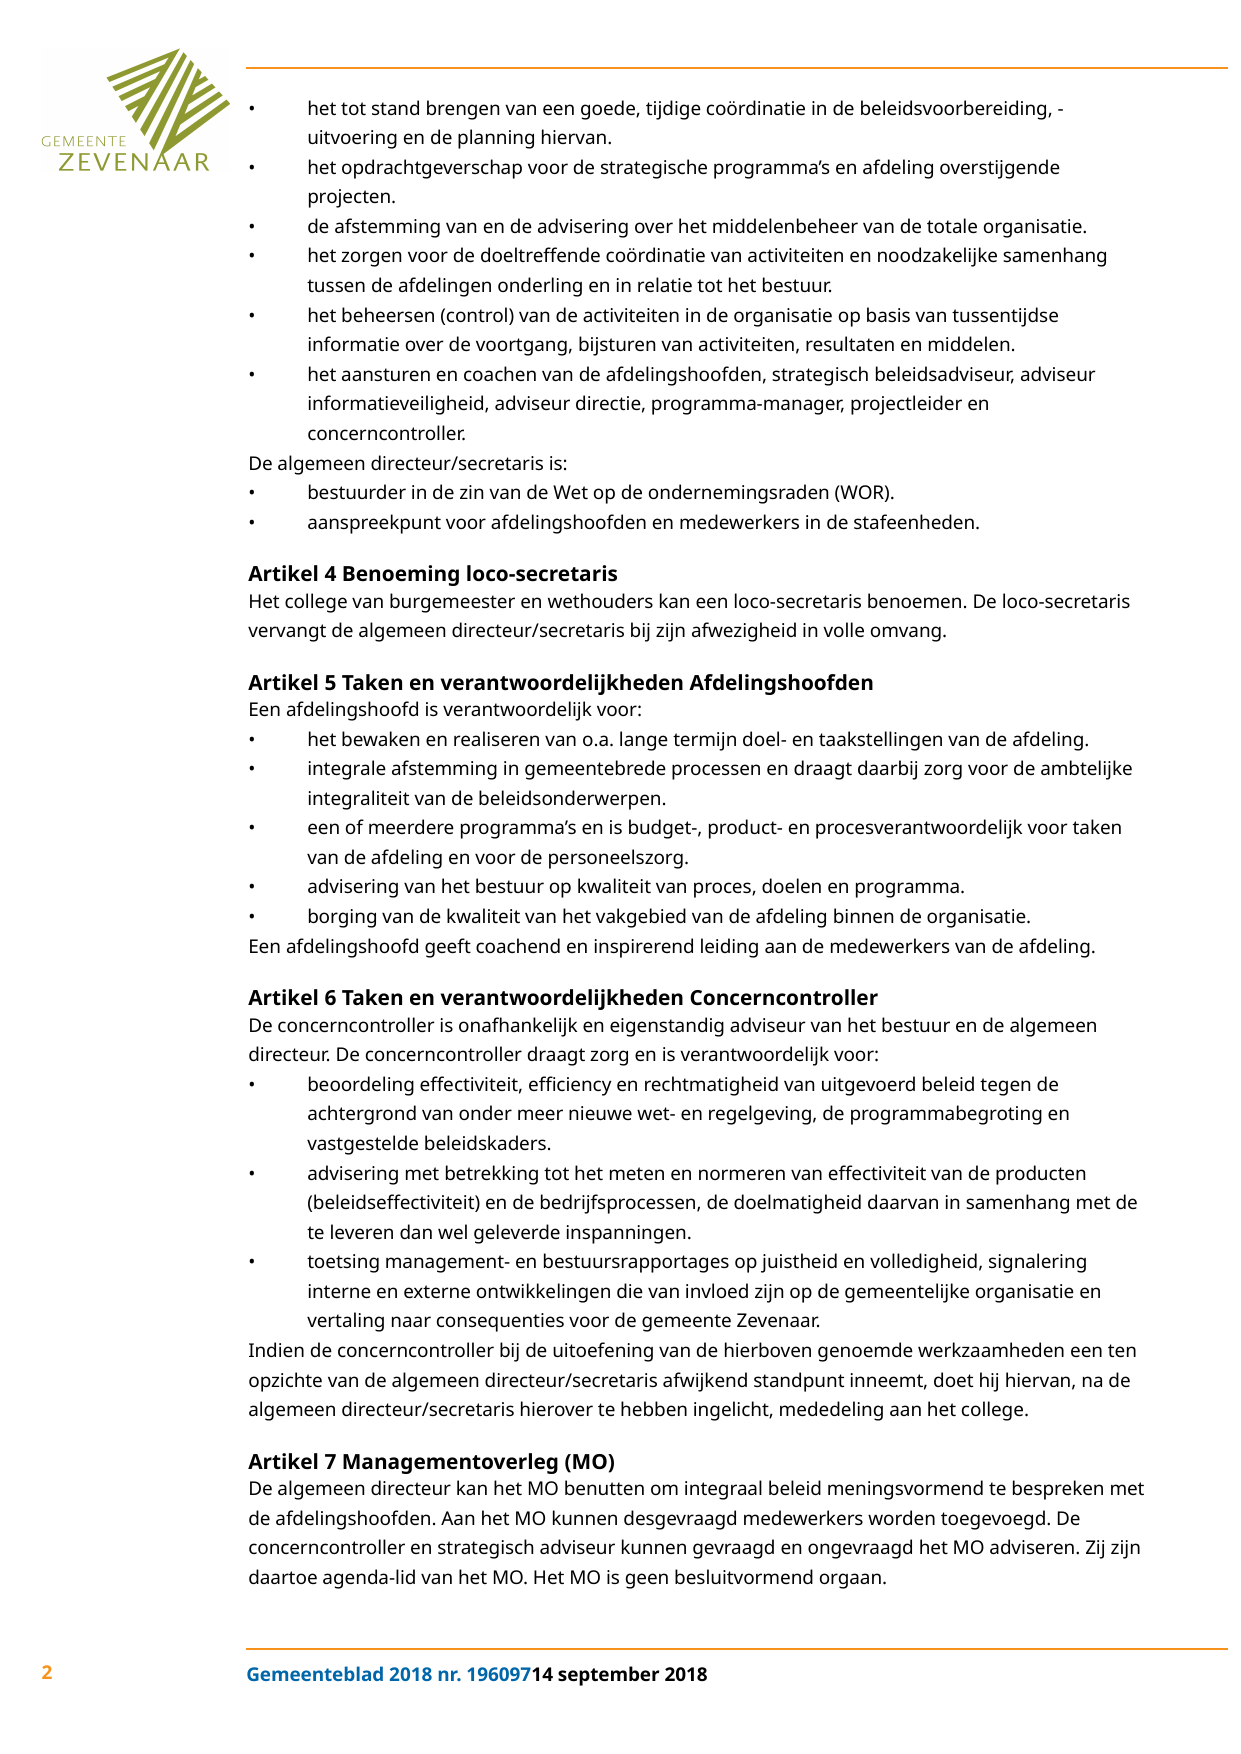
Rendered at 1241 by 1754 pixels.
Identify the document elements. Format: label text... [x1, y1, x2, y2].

list het opdrachtgeverschap voor de strategische programma’s en afdeling overstijgende projecten. [248, 154, 1152, 209]
list integrale afstemming in gemeentebrede processen en draagt daarbij zorg voor de ambtelijke integraliteit van de beleidsonderwerpen. [248, 755, 1152, 811]
list het bewaken en realiseren van o.a. lange termijn doel- en taakstellingen van de afdeling. [248, 726, 1152, 752]
list het zorgen voor de doeltreffende coördinatie van activiteiten en noodzakelijke samenhang tussen de afdelingen onderling en in relatie tot het bestuur. [248, 243, 1152, 298]
picture [41, 47, 231, 172]
text De concerncontroller is onafhankelijk en eigenstandig adviseur van het bestuur en de algemeen directeur. De concerncontroller draagt zorg en is verantwoordelijk voor: [248, 1012, 1152, 1067]
list de afstemming van en de advisering over het middelenbeheer van de totale organisatie. [248, 213, 1152, 239]
text Het college van burgemeester en wethouders kan een loco-secretaris benoemen. De loco-secretaris vervangt de algemeen directeur/secretaris bij zijn afwezigheid in volle omvang. [248, 588, 1152, 643]
text Artikel 7 Managementoverleg (MO) [248, 1447, 1152, 1475]
list een of meerdere programma’s en is budget-, product- en procesverantwoordelijk voor taken van de afdeling en voor de personeelszorg. [248, 814, 1152, 870]
list toetsing management- en bestuursrapportages op juistheid en volledigheid, signalering interne en externe ontwikkelingen die van invloed zijn op de gemeentelijke organisatie en vertaling naar consequenties voor de gemeente Zevenaar. [248, 1248, 1152, 1333]
list advisering van het bestuur op kwaliteit van proces, doelen en programma. [248, 874, 1152, 899]
list advisering met betrekking tot het meten en normeren van effectiviteit van de producten (beleidseffectiviteit) en de bedrijfsprocessen, de doelmatigheid daarvan in samenhang met de te leveren dan wel geleverde inspanningen. [248, 1160, 1152, 1244]
text Een afdelingshoofd geeft coachend en inspirerend leiding aan de medewerkers van de afdeling. [248, 933, 1152, 959]
text De algemeen directeur kan het MO benutten om integraal beleid meningsvormend te bespreken met de afdelingshoofden. Aan het MO kunnen desgevraagd medewerkers worden toegevoegd. De concerncontroller en strategisch adviseur kunnen gevraagd en ongevraagd het MO adviseren. Zij zijn daartoe agenda-lid van het MO. Het MO is geen besluitvormend orgaan. [248, 1475, 1152, 1590]
list bestuurder in de zin van de Wet op de ondernemingsraden (WOR). [248, 479, 1152, 505]
list aanspreekpunt voor afdelingshoofden en medewerkers in de stafeenheden. [248, 509, 1152, 535]
text Artikel 5 Taken en verantwoordelijkheden Afdelingshoofden [248, 668, 1152, 696]
list het beheersen (control) van de activiteiten in de organisatie op basis van tussentijdse informatie over de voortgang, bijsturen van activiteiten, resultaten en middelen. [248, 302, 1152, 357]
list het aansturen en coachen van de afdelingshoofden, strategisch beleidsadviseur, adviseur informatieveiligheid, adviseur directie, programma-manager, projectleider en concerncontroller. [248, 361, 1152, 446]
text Artikel 6 Taken en verantwoordelijkheden Concerncontroller [248, 983, 1152, 1012]
text Indien de concerncontroller bij de uitoefening van de hierboven genoemde werkzaamheden een ten opzichte van de algemeen directeur/secretaris afwijkend standpunt inneemt, doet hij hiervan, na de algemeen directeur/secretaris hierover te hebben ingelicht, mededeling aan het college. [248, 1337, 1152, 1422]
text Een afdelingshoofd is verantwoordelijk voor: [248, 696, 1152, 722]
text Artikel 4 Benoeming loco-secretaris [248, 559, 1152, 588]
text De algemeen directeur/secretaris is: [248, 450, 1152, 476]
list beoordeling effectiviteit, efficiency en rechtmatigheid van uitgevoerd beleid tegen de achtergrond van onder meer nieuwe wet- en regelgeving, de programmabegroting en vastgestelde beleidskaders. [248, 1071, 1152, 1156]
list het tot stand brengen van een goede, tijdige coördinatie in de beleidsvoorbereiding, -uitvoering en de planning hiervan. [248, 95, 1152, 150]
list borging van de kwaliteit van het vakgebied van de afdeling binnen de organisatie. [248, 903, 1152, 929]
